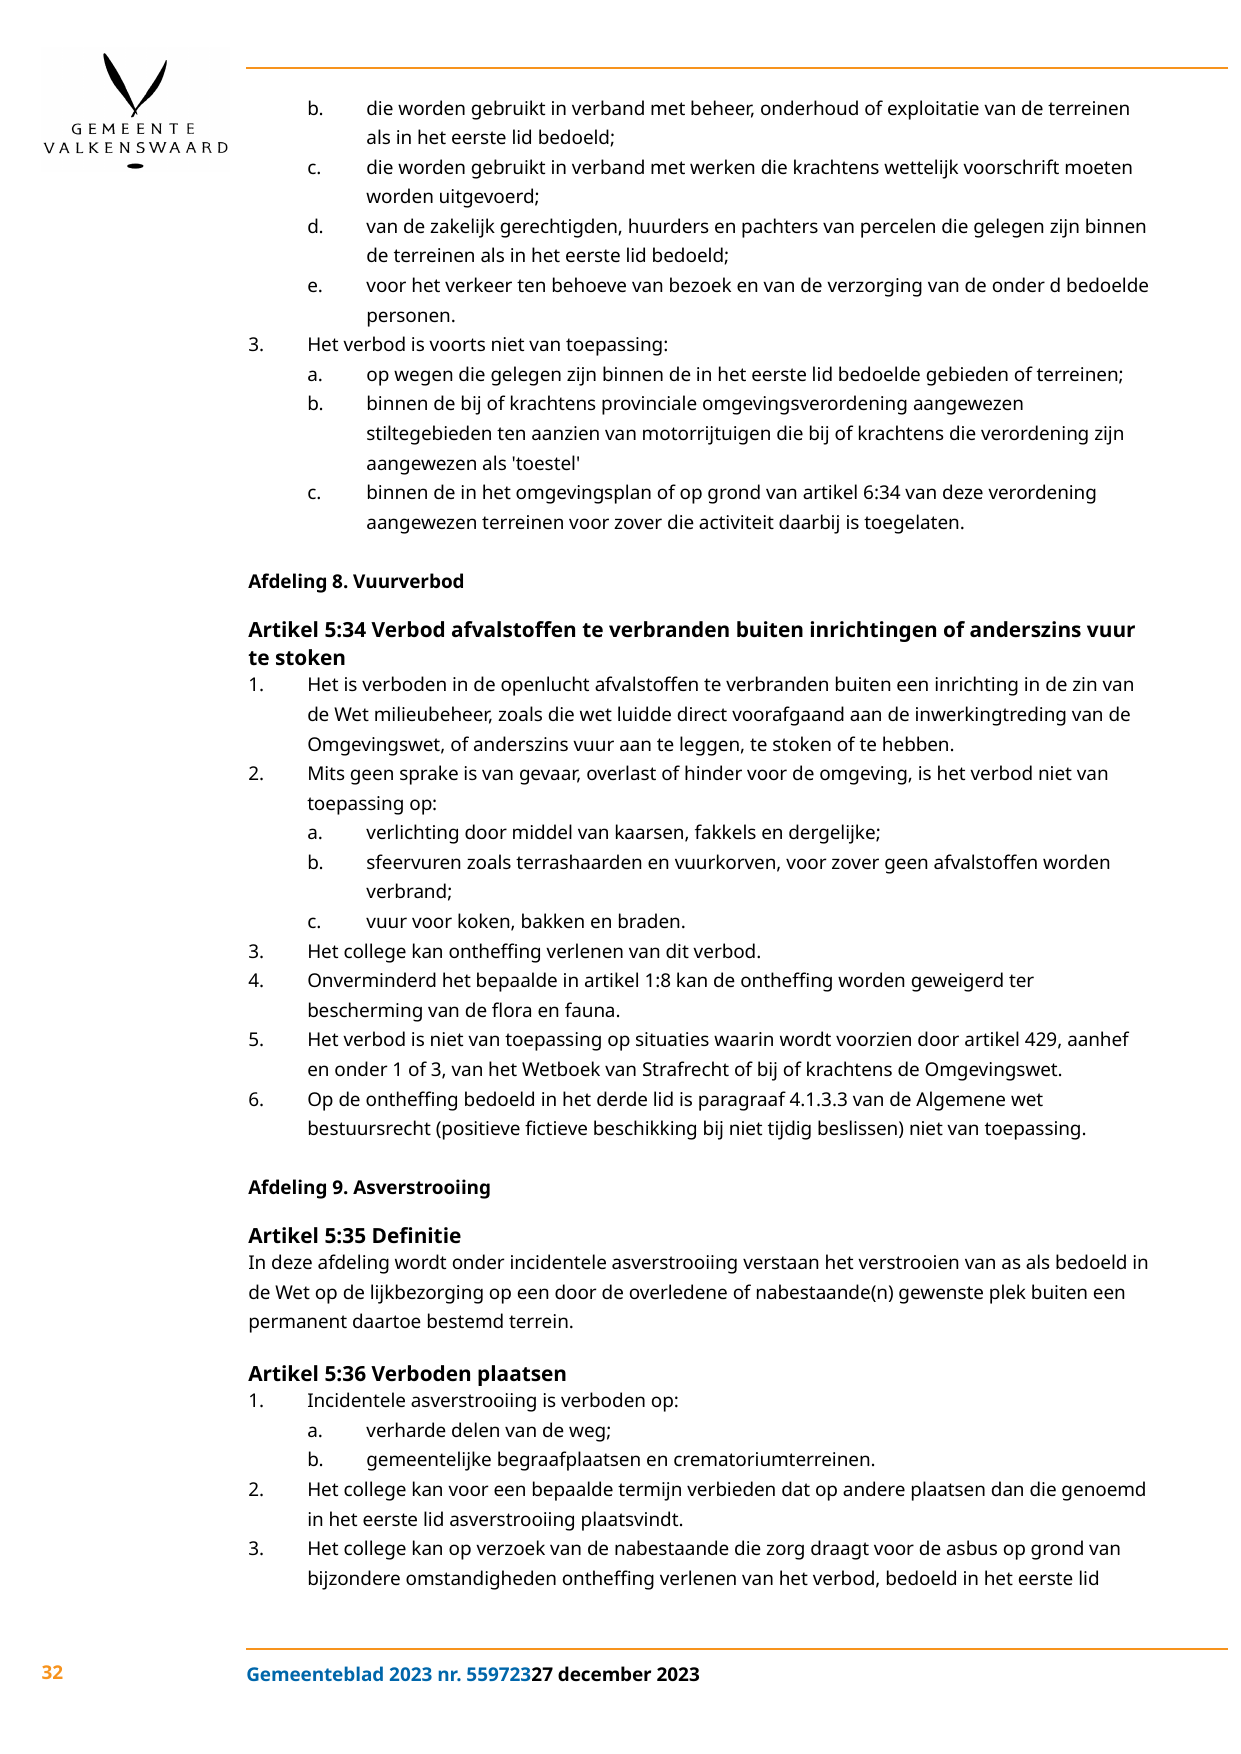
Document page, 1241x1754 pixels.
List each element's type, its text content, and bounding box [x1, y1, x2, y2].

list op wegen die gelegen zijn binnen de in het eerste lid bedoelde gebieden of terreinen; [307, 361, 1152, 387]
list van de zakelijk gerechtigden, huurders en pachters van percelen die gelegen zijn binnen de terreinen als in het eerste lid bedoeld; [307, 213, 1152, 268]
text Afdeling 8. Vuurverbod [248, 568, 1152, 594]
text In deze afdeling wordt onder incidentele asverstrooiing verstaan het verstrooien van as als bedoeld in de Wet op de lijkbezorging op een door de overledene of nabestaande(n) gewenste plek buiten een permanent daartoe bestemd terrein. [248, 1249, 1152, 1334]
list Op de ontheffing bedoeld in het derde lid is paragraaf 4.1.3.3 van de Algemene wet bestuursrecht (positieve fictieve beschikking bij niet tijdig beslissen) niet van toepassing. [248, 1086, 1152, 1141]
list Het college kan voor een bepaalde termijn verbieden dat op andere plaatsen dan die genoemd in het eerste lid asverstrooiing plaatsvindt. [248, 1476, 1152, 1532]
list die worden gebruikt in verband met beheer, onderhoud of exploitatie van de terreinen als in het eerste lid bedoeld; [307, 95, 1152, 150]
list Mits geen sprake is van gevaar, overlast of hinder voor de omgeving, is het verbod niet van toepassing op: [248, 760, 1152, 816]
list verharde delen van de weg; [307, 1417, 1152, 1443]
list verlichting door middel van kaarsen, fakkels en dergelijke; [307, 819, 1152, 845]
list Incidentele asverstrooiing is verboden op: [248, 1387, 1152, 1413]
list binnen de in het omgevingsplan of op grond van artikel 6:34 van deze verordening aangewezen terreinen voor zover die activiteit daarbij is toegelaten. [307, 479, 1152, 535]
text Artikel 5:34 Verbod afvalstoffen te verbranden buiten inrichtingen of anderszins vuur te stoken [248, 615, 1152, 672]
list Het college kan ontheffing verlenen van dit verbod. [248, 938, 1152, 963]
picture [41, 47, 231, 172]
list Het verbod is voorts niet van toepassing: [248, 331, 1152, 357]
list gemeentelijke begraafplaatsen en crematoriumterreinen. [307, 1447, 1152, 1472]
list sfeervuren zoals terrashaarden en vuurkorven, voor zover geen afvalstoffen worden verbrand; [307, 849, 1152, 904]
list Het college kan op verzoek van de nabestaande die zorg draagt voor de asbus op grond van bijzondere omstandigheden ontheffing verlenen van het verbod, bedoeld in het eerste lid [248, 1535, 1152, 1591]
list Het verbod is niet van toepassing op situaties waarin wordt voorzien door artikel 429, aanhef en onder 1 of 3, van het Wetboek van Strafrecht of bij of krachtens de Omgevingswet. [248, 1027, 1152, 1082]
list Onverminderd het bepaalde in artikel 1:8 kan de ontheffing worden geweigerd ter bescherming van de flora en fauna. [248, 967, 1152, 1023]
list binnen de bij of krachtens provinciale omgevingsverordening aangewezen stiltegebieden ten aanzien van motorrijtuigen die bij of krachtens die verordening zijn aangewezen als 'toestel' [307, 391, 1152, 476]
list die worden gebruikt in verband met werken die krachtens wettelijk voorschrift moeten worden uitgevoerd; [307, 154, 1152, 209]
text Afdeling 9. Asverstrooiing [248, 1174, 1152, 1200]
list voor het verkeer ten behoeve van bezoek en van de verzorging van de onder d bedoelde personen. [307, 272, 1152, 328]
text Artikel 5:36 Verboden plaatsen [248, 1359, 1152, 1387]
list vuur voor koken, bakken en braden. [307, 908, 1152, 934]
text Artikel 5:35 Definitie [248, 1221, 1152, 1249]
list Het is verboden in de openlucht afvalstoffen te verbranden buiten een inrichting in de zin van de Wet milieubeheer, zoals die wet luidde direct voorafgaand aan de inwerkingtreding van de Omgevingswet, of anderszins vuur aan te leggen, te stoken of te hebben. [248, 672, 1152, 756]
